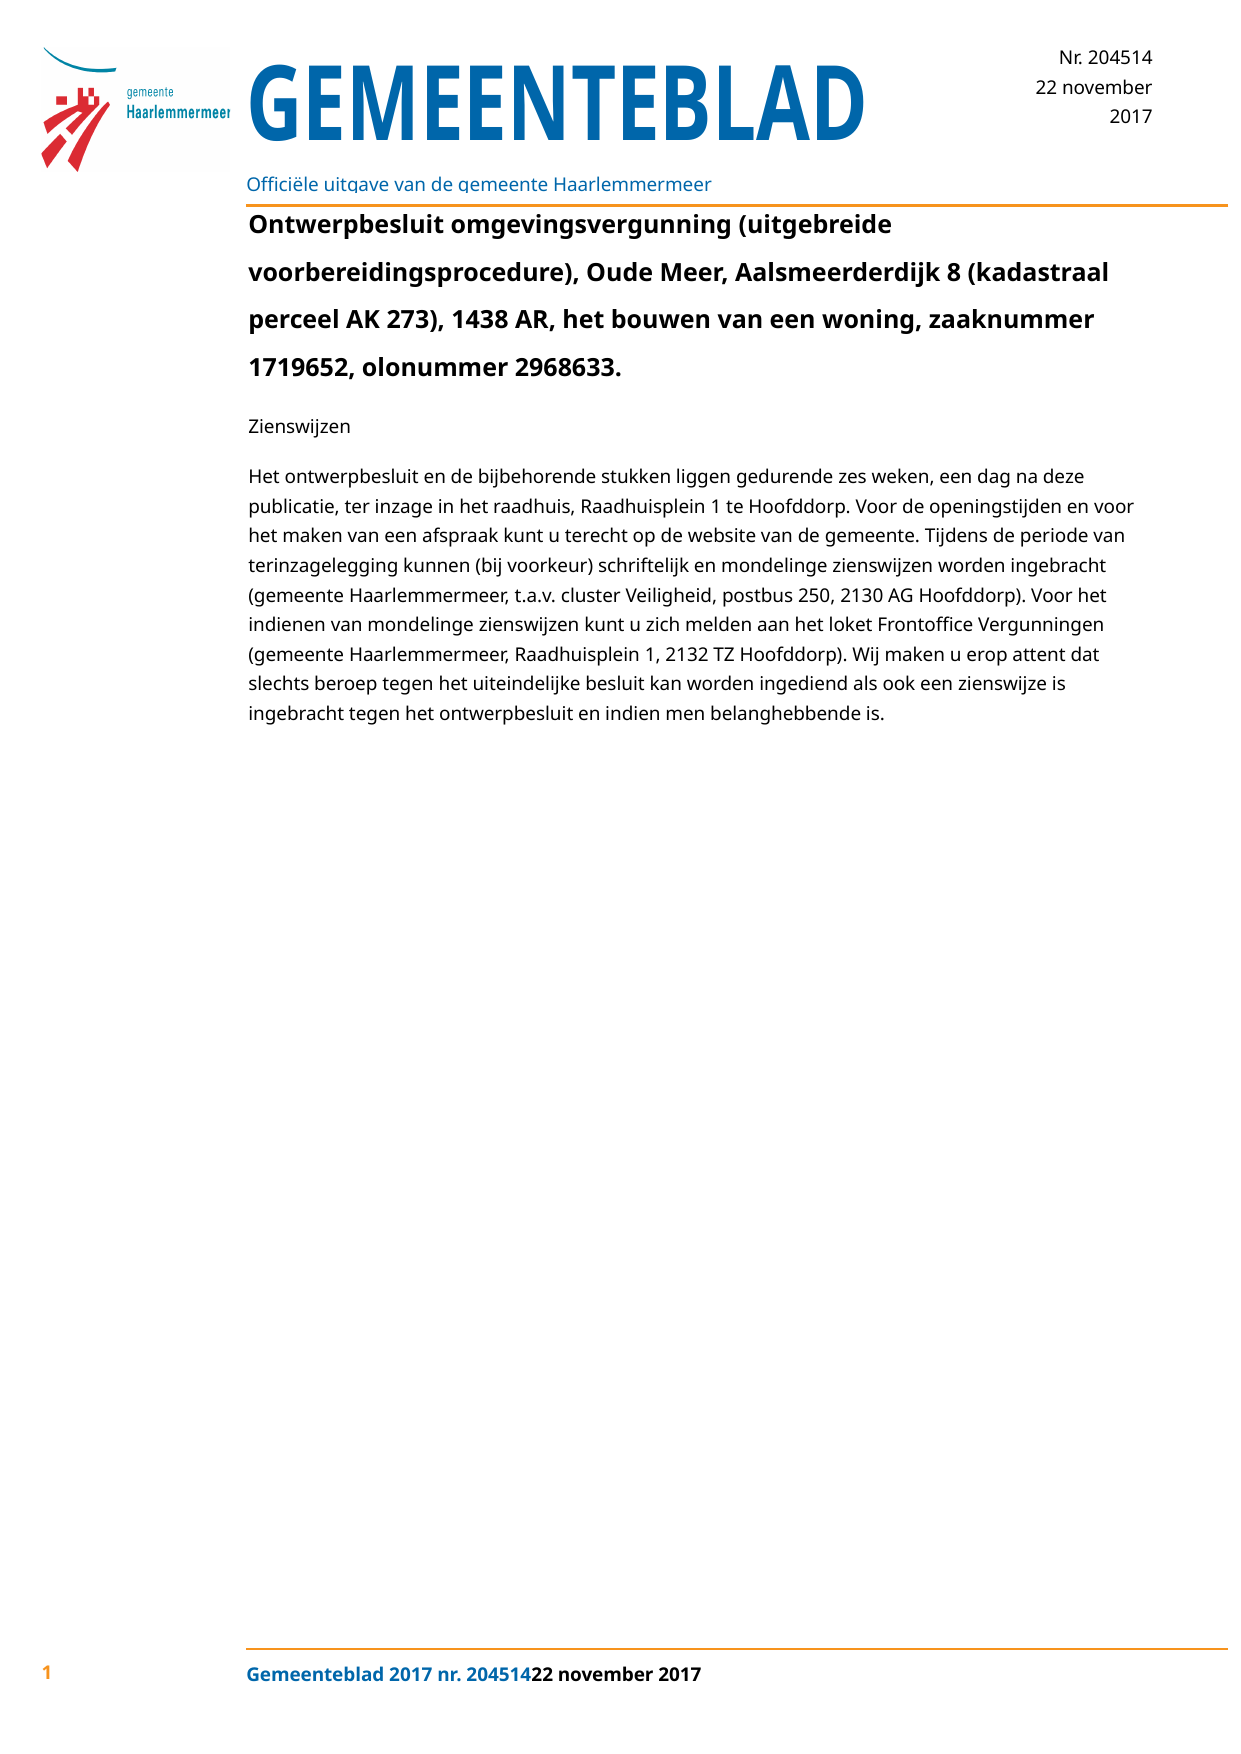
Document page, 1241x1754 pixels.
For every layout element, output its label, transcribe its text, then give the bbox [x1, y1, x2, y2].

text Ontwerpbesluit omgevingsvergunning (uitgebreide voorbereidingsprocedure), Oude Meer, Aalsmeerderdijk 8 (kadastraal perceel AK 273), 1438 AR, het bouwen van een woning, zaaknummer 1719652, olonummer 2968633. [248, 207, 1152, 384]
picture [41, 47, 231, 172]
text Zienswijzen [248, 413, 1152, 439]
text Het ontwerpbesluit en de bijbehorende stukken liggen gedurende zes weken, een dag na deze publicatie, ter inzage in het raadhuis, Raadhuisplein 1 te Hoofddorp. Voor de openingstijden en voor het maken van een afspraak kunt u terecht op de website van de gemeente. Tijdens de periode van terinzagelegging kunnen (bij voorkeur) schriftelijk en mondelinge zienswijzen worden ingebracht (gemeente Haarlemmermeer, t.a.v. cluster Veiligheid, postbus 250, 2130 AG Hoofddorp). Voor het indienen van mondelinge zienswijzen kunt u zich melden aan het loket Frontoffice Vergunningen (gemeente Haarlemmermeer, Raadhuisplein 1, 2132 TZ Hoofddorp). Wij maken u erop attent dat slechts beroep tegen het uiteindelijke besluit kan worden ingediend als ook een zienswijze is ingebracht tegen het ontwerpbesluit en indien men belanghebbende is. [248, 463, 1152, 726]
